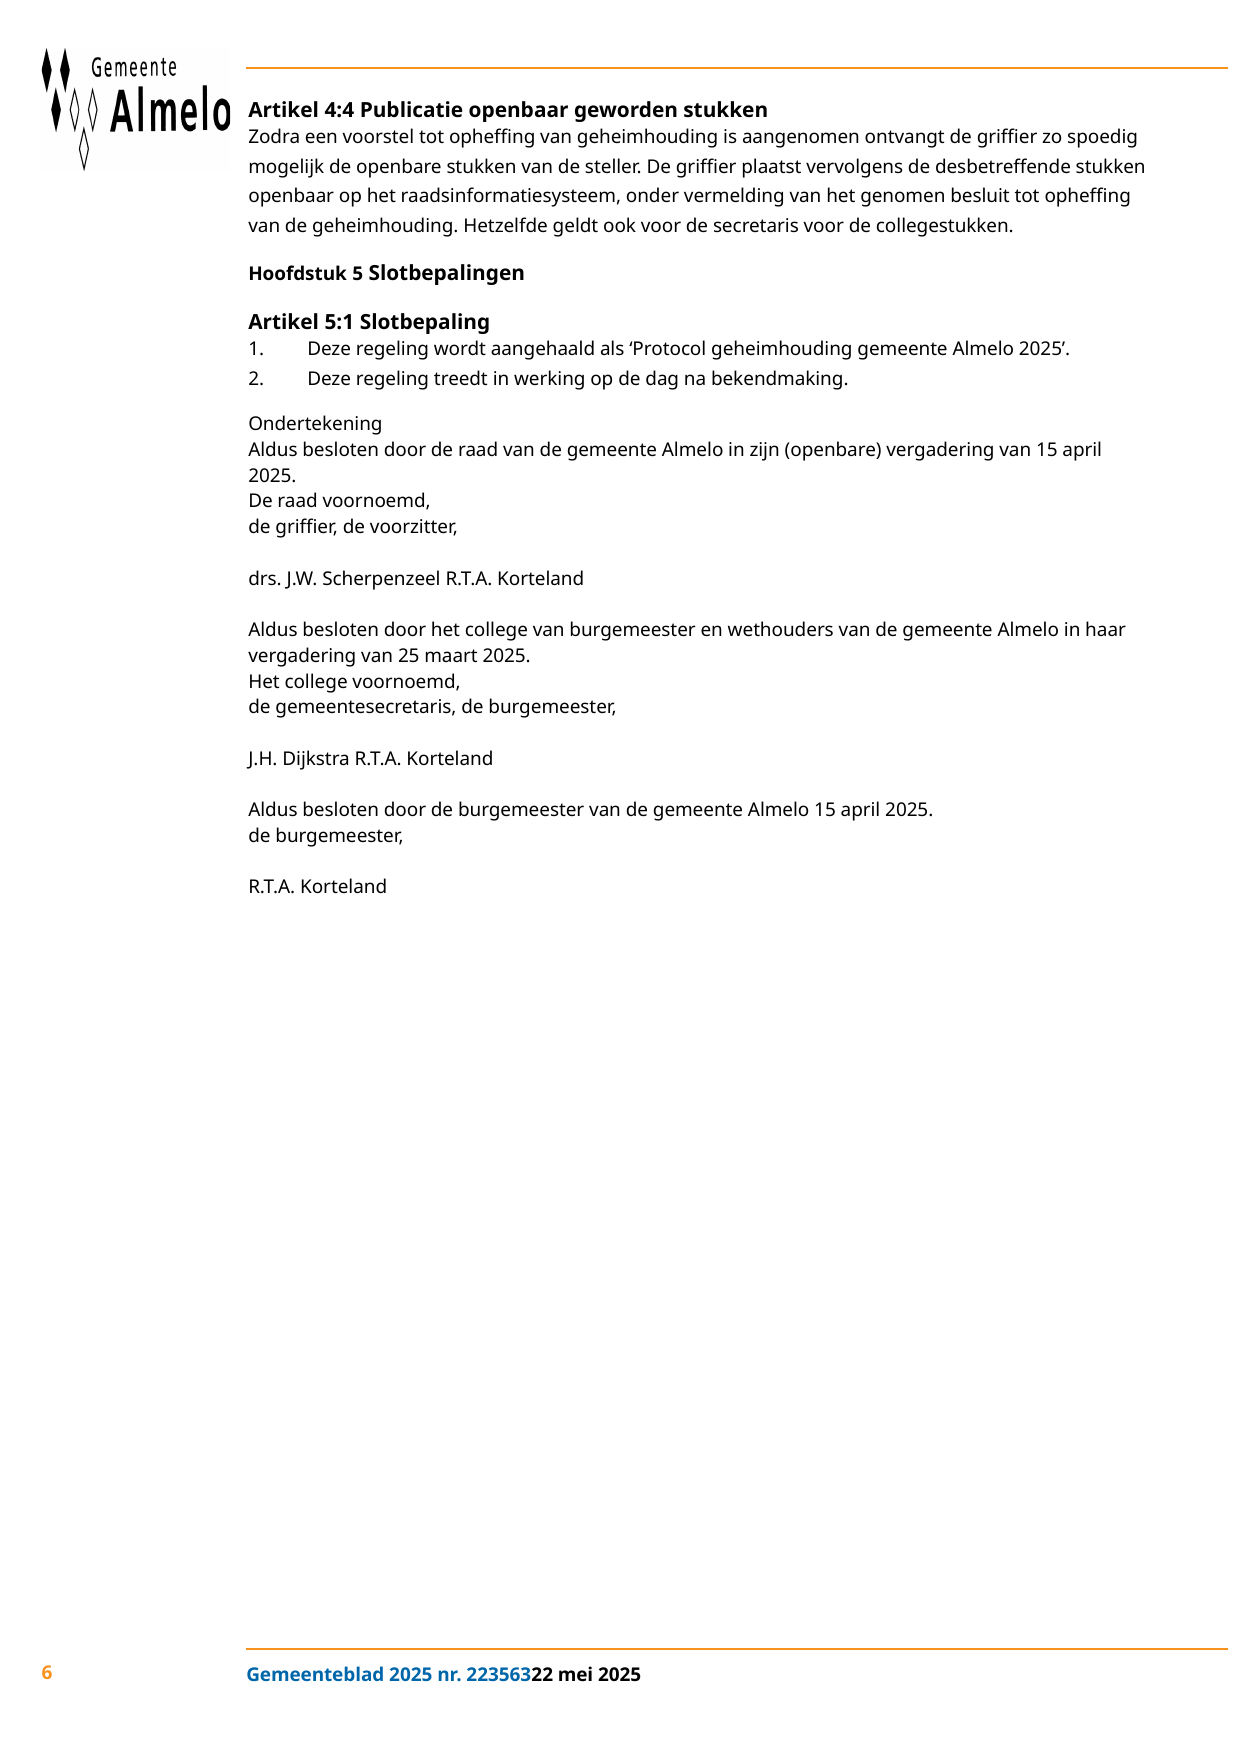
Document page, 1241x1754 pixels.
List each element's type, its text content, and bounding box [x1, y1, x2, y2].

text Artikel 4:4 Publicatie openbaar geworden stukken [248, 95, 1152, 123]
text Aldus besloten door de raad van de gemeente Almelo in zijn (openbare) vergadering van 15 april 2025. [248, 436, 1152, 488]
text J.H. Dijkstra R.T.A. Korteland [248, 745, 1152, 771]
text Hoofdstuk 5 Slotbepalingen [248, 258, 1152, 286]
text De raad voornoemd, [248, 488, 1152, 513]
text de gemeentesecretaris, de burgemeester, [248, 693, 1152, 719]
list Deze regeling wordt aangehaald als ‘Protocol geheimhouding gemeente Almelo 2025’. [248, 335, 1152, 361]
text drs. J.W. Scherpenzeel R.T.A. Korteland [248, 565, 1152, 591]
text R.T.A. Korteland [248, 874, 1152, 899]
text Zodra een voorstel tot opheffing van geheimhouding is aangenomen ontvangt de griffier zo spoedig mogelijk de openbare stukken van de steller. De griffier plaatst vervolgens de desbetreffende stukken openbaar op het raadsinformatiesysteem, onder vermelding van het genomen besluit tot opheffing van de geheimhouding. Hetzelfde geldt ook voor de secretaris voor de collegestukken. [248, 123, 1152, 238]
text de griffier, de voorzitter, [248, 513, 1152, 539]
text Aldus besloten door de burgemeester van de gemeente Almelo 15 april 2025. [248, 796, 1152, 822]
text Aldus besloten door het college van burgemeester en wethouders van de gemeente Almelo in haar vergadering van 25 maart 2025. [248, 616, 1152, 668]
text de burgemeester, [248, 822, 1152, 848]
text Het college voornoemd, [248, 668, 1152, 693]
list Deze regeling treedt in werking op de dag na bekendmaking. [248, 365, 1152, 391]
picture [41, 47, 231, 172]
text Artikel 5:1 Slotbepaling [248, 307, 1152, 335]
text Ondertekening [248, 411, 1152, 436]
